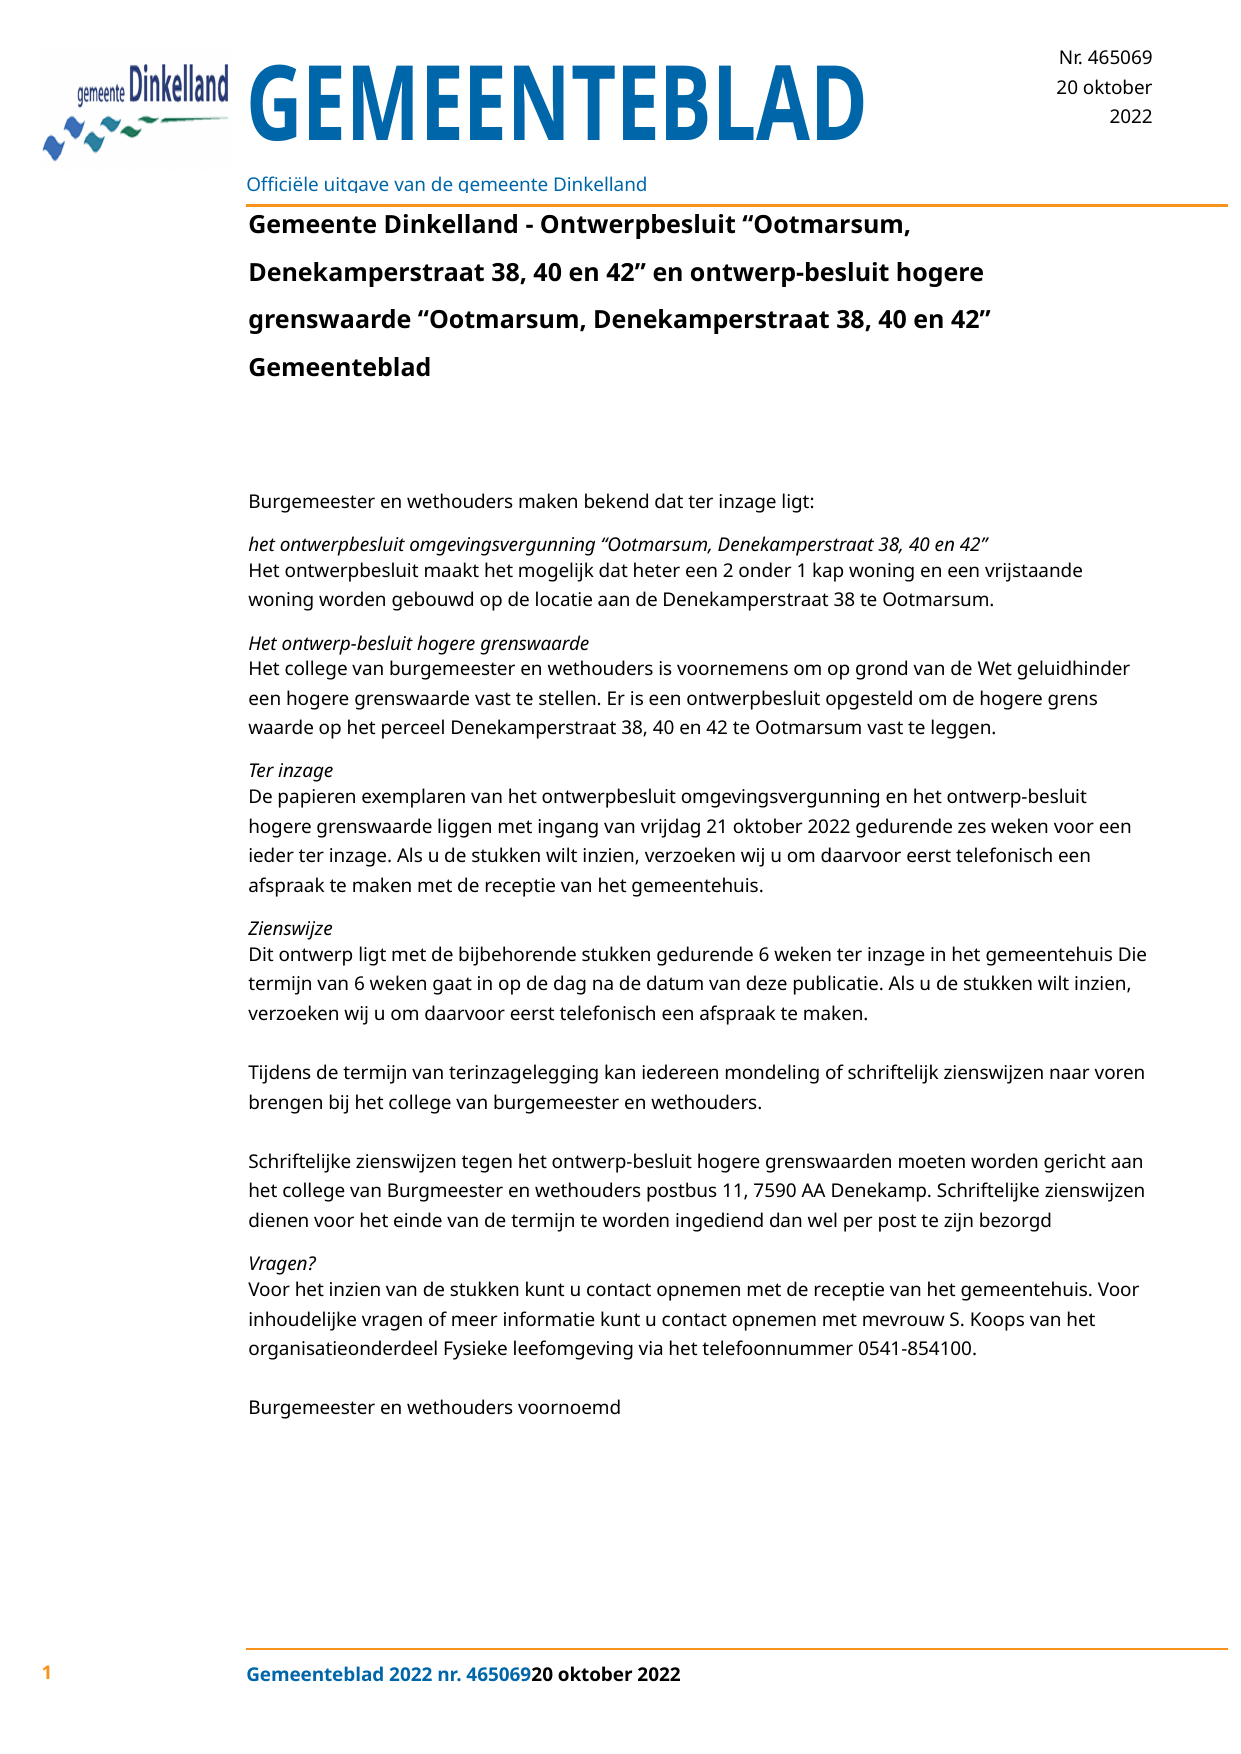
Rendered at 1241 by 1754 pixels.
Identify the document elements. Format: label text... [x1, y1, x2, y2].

text het ontwerpbesluit omgevingsvergunning “Ootmarsum, Denekamperstraat 38, 40 en 42” [248, 531, 1152, 557]
text Het college van burgemeester en wethouders is voornemens om op grond van de Wet geluidhinder een hogere grenswaarde vast te stellen. Er is een ontwerpbesluit opgesteld om de hogere grens waarde op het perceel Denekamperstraat 38, 40 en 42 te Ootmarsum vast te leggen. [248, 655, 1152, 740]
text Voor het inzien van de stukken kunt u contact opnemen met de receptie van het gemeentehuis. Voor inhoudelijke vragen of meer informatie kunt u contact opnemen met mevrouw S. Koops van het organisatieonderdeel Fysieke leefomgeving via het telefoonnummer 0541-854100. [248, 1276, 1152, 1361]
text Het ontwerp-besluit hogere grenswaarde [248, 630, 1152, 655]
text Dit ontwerp ligt met de bijbehorende stukken gedurende 6 weken ter inzage in het gemeentehuis Die termijn van 6 weken gaat in op de dag na de datum van deze publicatie. Als u de stukken wilt inzien, verzoeken wij u om daarvoor eerst telefonisch een afspraak te maken. [248, 941, 1152, 1026]
text Zienswijze [248, 915, 1152, 941]
text Vragen? [248, 1250, 1152, 1276]
text Het ontwerpbesluit maakt het mogelijk dat heter een 2 onder 1 kap woning en een vrijstaande woning worden gebouwd op de locatie aan de Denekamperstraat 38 te Ootmarsum. [248, 557, 1152, 612]
text Schriftelijke zienswijzen tegen het ontwerp-besluit hogere grenswaarden moeten worden gericht aan het college van Burgmeester en wethouders postbus 11, 7590 AA Denekamp. Schriftelijke zienswijzen dienen voor het einde van de termijn te worden ingediend dan wel per post te zijn bezorgd [248, 1148, 1152, 1233]
text Gemeente Dinkelland - Ontwerpbesluit “Ootmarsum, Denekamperstraat 38, 40 en 42” en ontwerp-besluit hogere grenswaarde “Ootmarsum, Denekamperstraat 38, 40 en 42” Gemeenteblad [248, 207, 1152, 384]
picture [41, 47, 231, 172]
text Burgemeester en wethouders maken bekend dat ter inzage ligt: [248, 488, 1152, 514]
text Burgemeester en wethouders voornoemd [248, 1394, 1152, 1420]
text Tijdens de termijn van terinzagelegging kan iedereen mondeling of schriftelijk zienswijzen naar voren brengen bij het college van burgemeester en wethouders. [248, 1059, 1152, 1115]
text De papieren exemplaren van het ontwerpbesluit omgevingsvergunning en het ontwerp-besluit hogere grenswaarde liggen met ingang van vrijdag 21 oktober 2022 gedurende zes weken voor een ieder ter inzage. Als u de stukken wilt inzien, verzoeken wij u om daarvoor eerst telefonisch een afspraak te maken met de receptie van het gemeentehuis. [248, 783, 1152, 898]
text Ter inzage [248, 758, 1152, 783]
